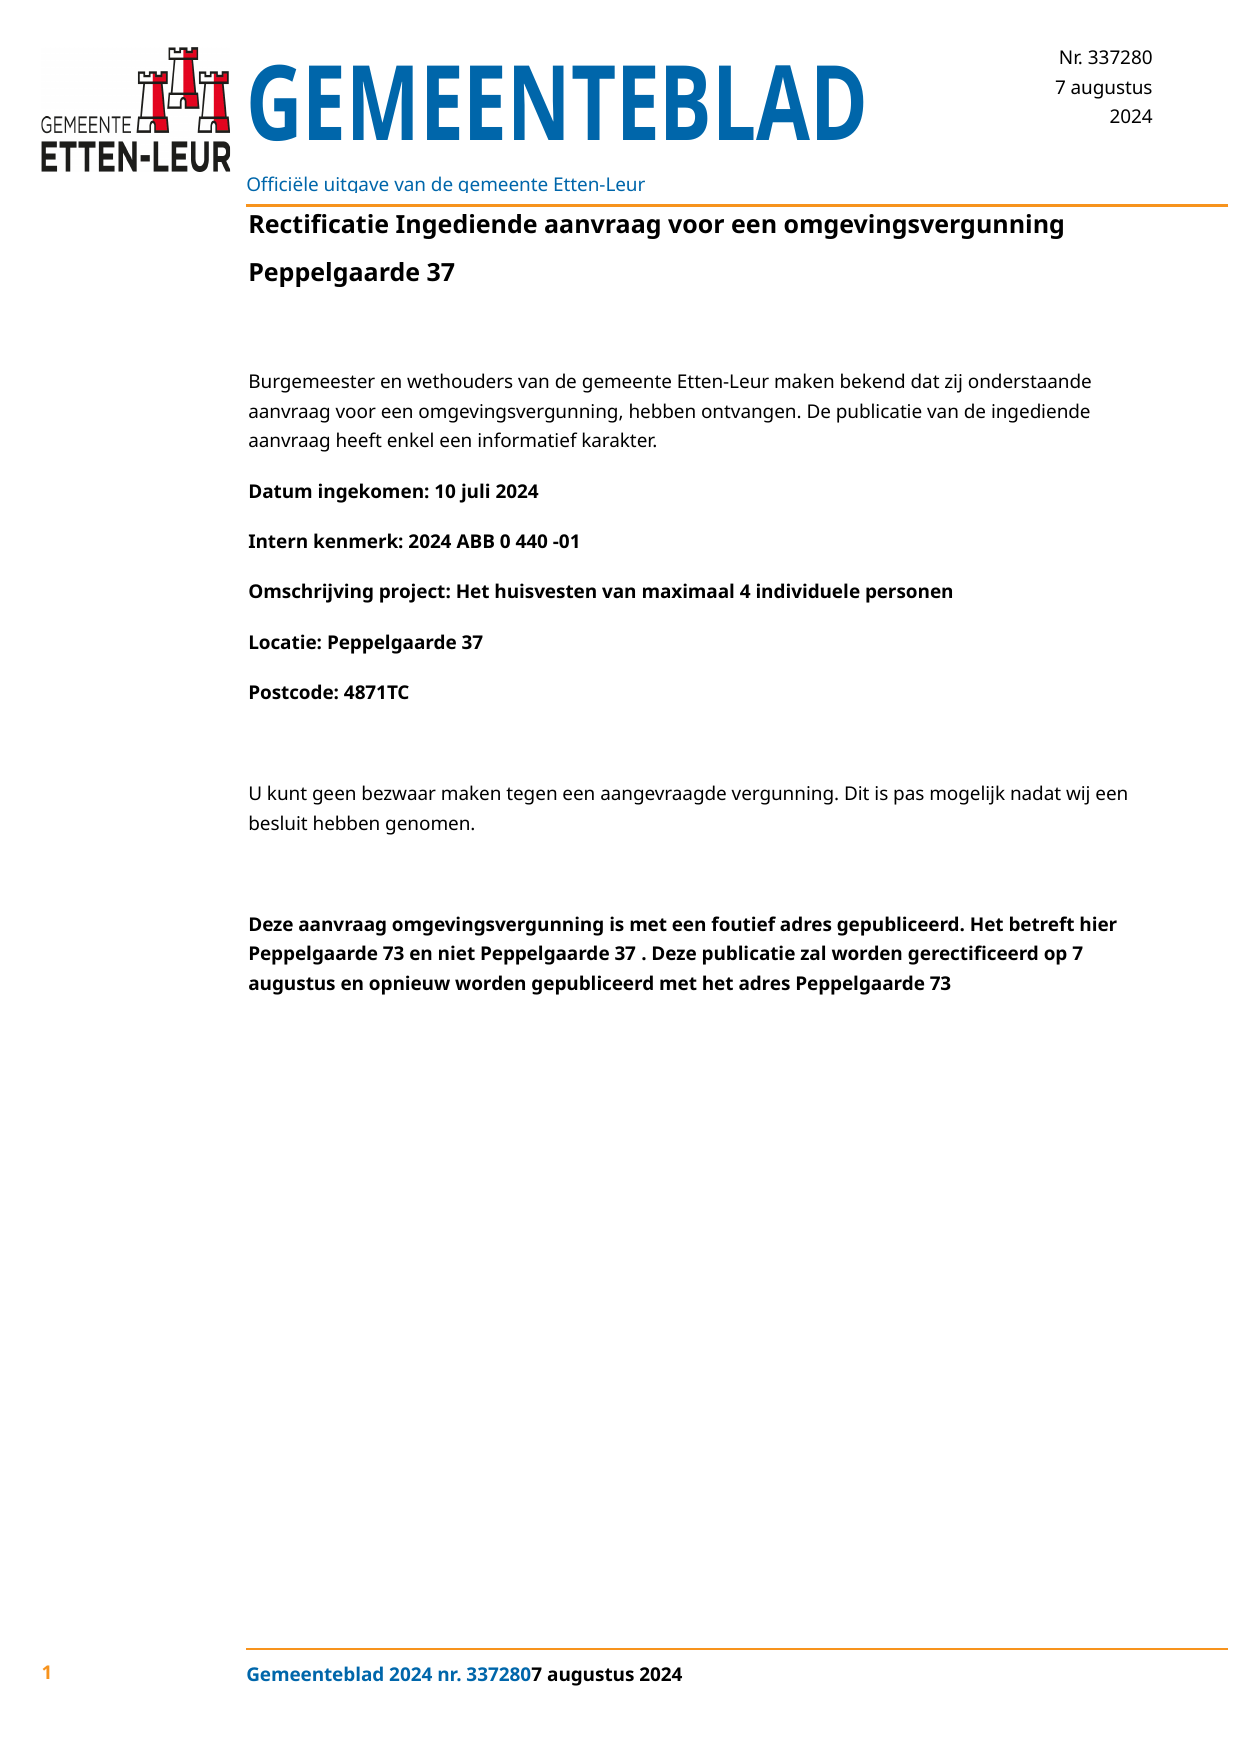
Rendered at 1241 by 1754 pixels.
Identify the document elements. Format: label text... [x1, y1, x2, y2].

text Postcode: 4871TC [248, 679, 1152, 705]
text Burgemeester en wethouders van de gemeente Etten-Leur maken bekend dat zij onderstaande aanvraag voor een omgevingsvergunning, hebben ontvangen. De publicatie van de ingediende aanvraag heeft enkel een informatief karakter. [248, 368, 1152, 453]
text Intern kenmerk: 2024 ABB 0 440 -01 [248, 528, 1152, 554]
text Locatie: Peppelgaarde 37 [248, 629, 1152, 655]
text U kunt geen bezwaar maken tegen een aangevraagde vergunning. Dit is pas mogelijk nadat wij een besluit hebben genomen. [248, 780, 1152, 836]
text Omschrijving project: Het huisvesten van maximaal 4 individuele personen [248, 579, 1152, 604]
picture [41, 47, 231, 172]
text Deze aanvraag omgevingsvergunning is met een foutief adres gepubliceerd. Het betreft hier Peppelgaarde 73 en niet Peppelgaarde 37 . Deze publicatie zal worden gerectificeerd op 7 augustus en opnieuw worden gepubliceerd met het adres Peppelgaarde 73 [248, 911, 1152, 996]
text Rectificatie Ingediende aanvraag voor een omgevingsvergunning Peppelgaarde 37 [248, 207, 1152, 288]
text Datum ingekomen: 10 juli 2024 [248, 478, 1152, 504]
